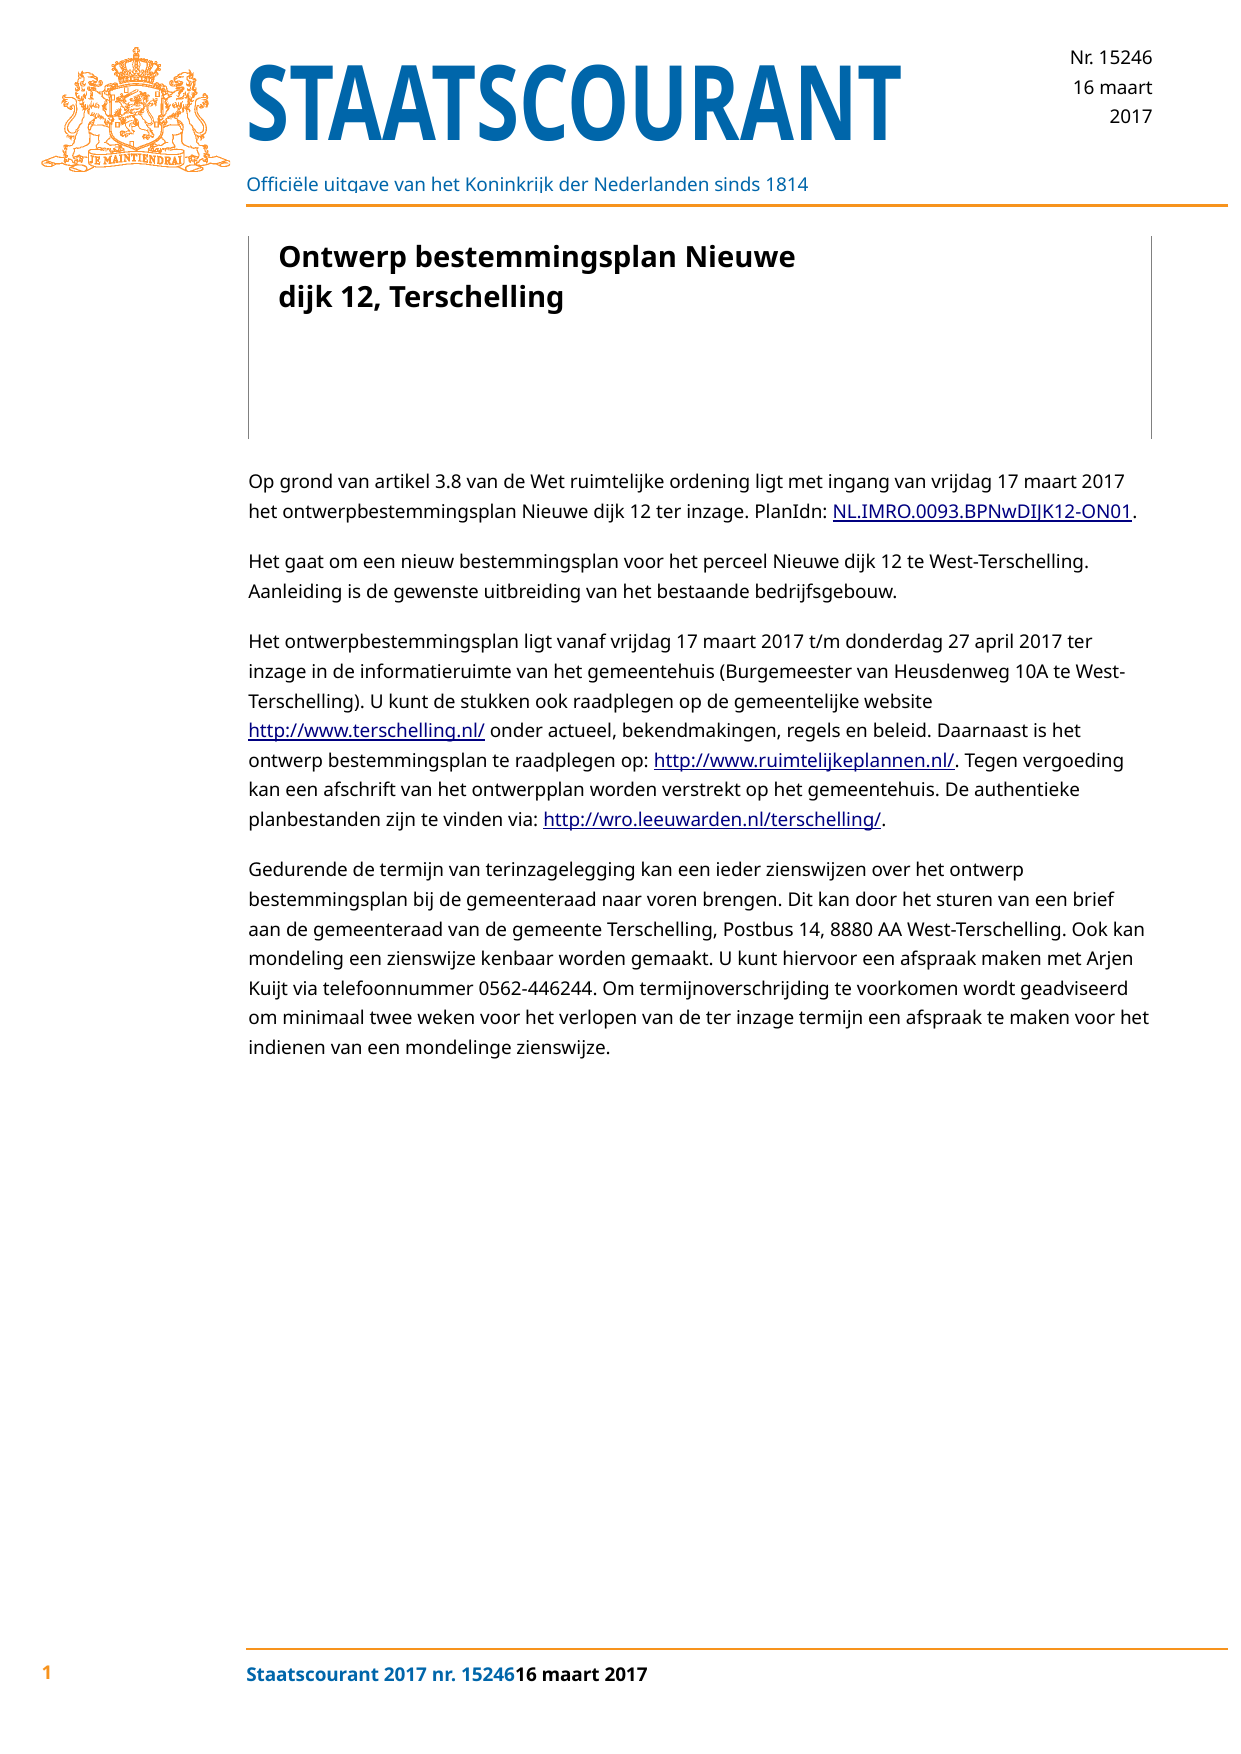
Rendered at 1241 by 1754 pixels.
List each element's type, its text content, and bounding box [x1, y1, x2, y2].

table_header [850, 236, 912, 413]
text Op grond van artikel 3.8 van de Wet ruimtelijke ordening ligt met ingang van vrijdag 17 maart 2017 het ontwerpbestemmingsplan Nieuwe dijk 12 ter inzage. PlanIdn: NL.IMRO.0093.BPNwDIJK12-ON01. [248, 469, 1152, 524]
table_header [1090, 236, 1151, 413]
table_header Ontwerp bestemmingsplan Nieuwe dijk 12, Terschelling [249, 236, 850, 439]
text Gedurende de termijn van terinzagelegging kan een ieder zienswijzen over het ontwerp bestemmingsplan bij de gemeenteraad naar voren brengen. Dit kan door het sturen van een brief aan de gemeenteraad van de gemeente Terschelling, Postbus 14, 8880 AA West-Terschelling. Ook kan mondeling een zienswijze kenbaar worden gemaakt. U kunt hiervoor een afspraak maken met Arjen Kuijt via telefoonnummer 0562-446244. Om termijnoverschrijding te voorkomen wordt geadviseerd om minimaal twee weken voor het verlopen van de ter inzage termijn een afspraak te maken voor het indienen van een mondelinge zienswijze. [248, 857, 1152, 1060]
picture [41, 47, 231, 172]
text Het ontwerpbestemmingsplan ligt vanaf vrijdag 17 maart 2017 t/m donderdag 27 april 2017 ter inzage in de informatieruimte van het gemeentehuis (Burgemeester van Heusdenweg 10A te West-Terschelling). U kunt de stukken ook raadplegen op de gemeentelijke website http://www.terschelling.nl/ onder actueel, bekendmakingen, regels en beleid. Daarnaast is het ontwerp bestemmingsplan te raadplegen op: http://www.ruimtelijkeplannen.nl/. Tegen vergoeding kan een afschrift van het ontwerpplan worden verstrekt op het gemeentehuis. De authentieke planbestanden zijn te vinden via: http://wro.leeuwarden.nl/terschelling/. [248, 629, 1152, 832]
text Het gaat om een nieuw bestemmingsplan voor het perceel Nieuwe dijk 12 te West-Terschelling. Aanleiding is de gewenste uitbreiding van het bestaande bedrijfsgebouw. [248, 549, 1152, 604]
table_header [850, 414, 1151, 439]
picture [912, 236, 1090, 414]
